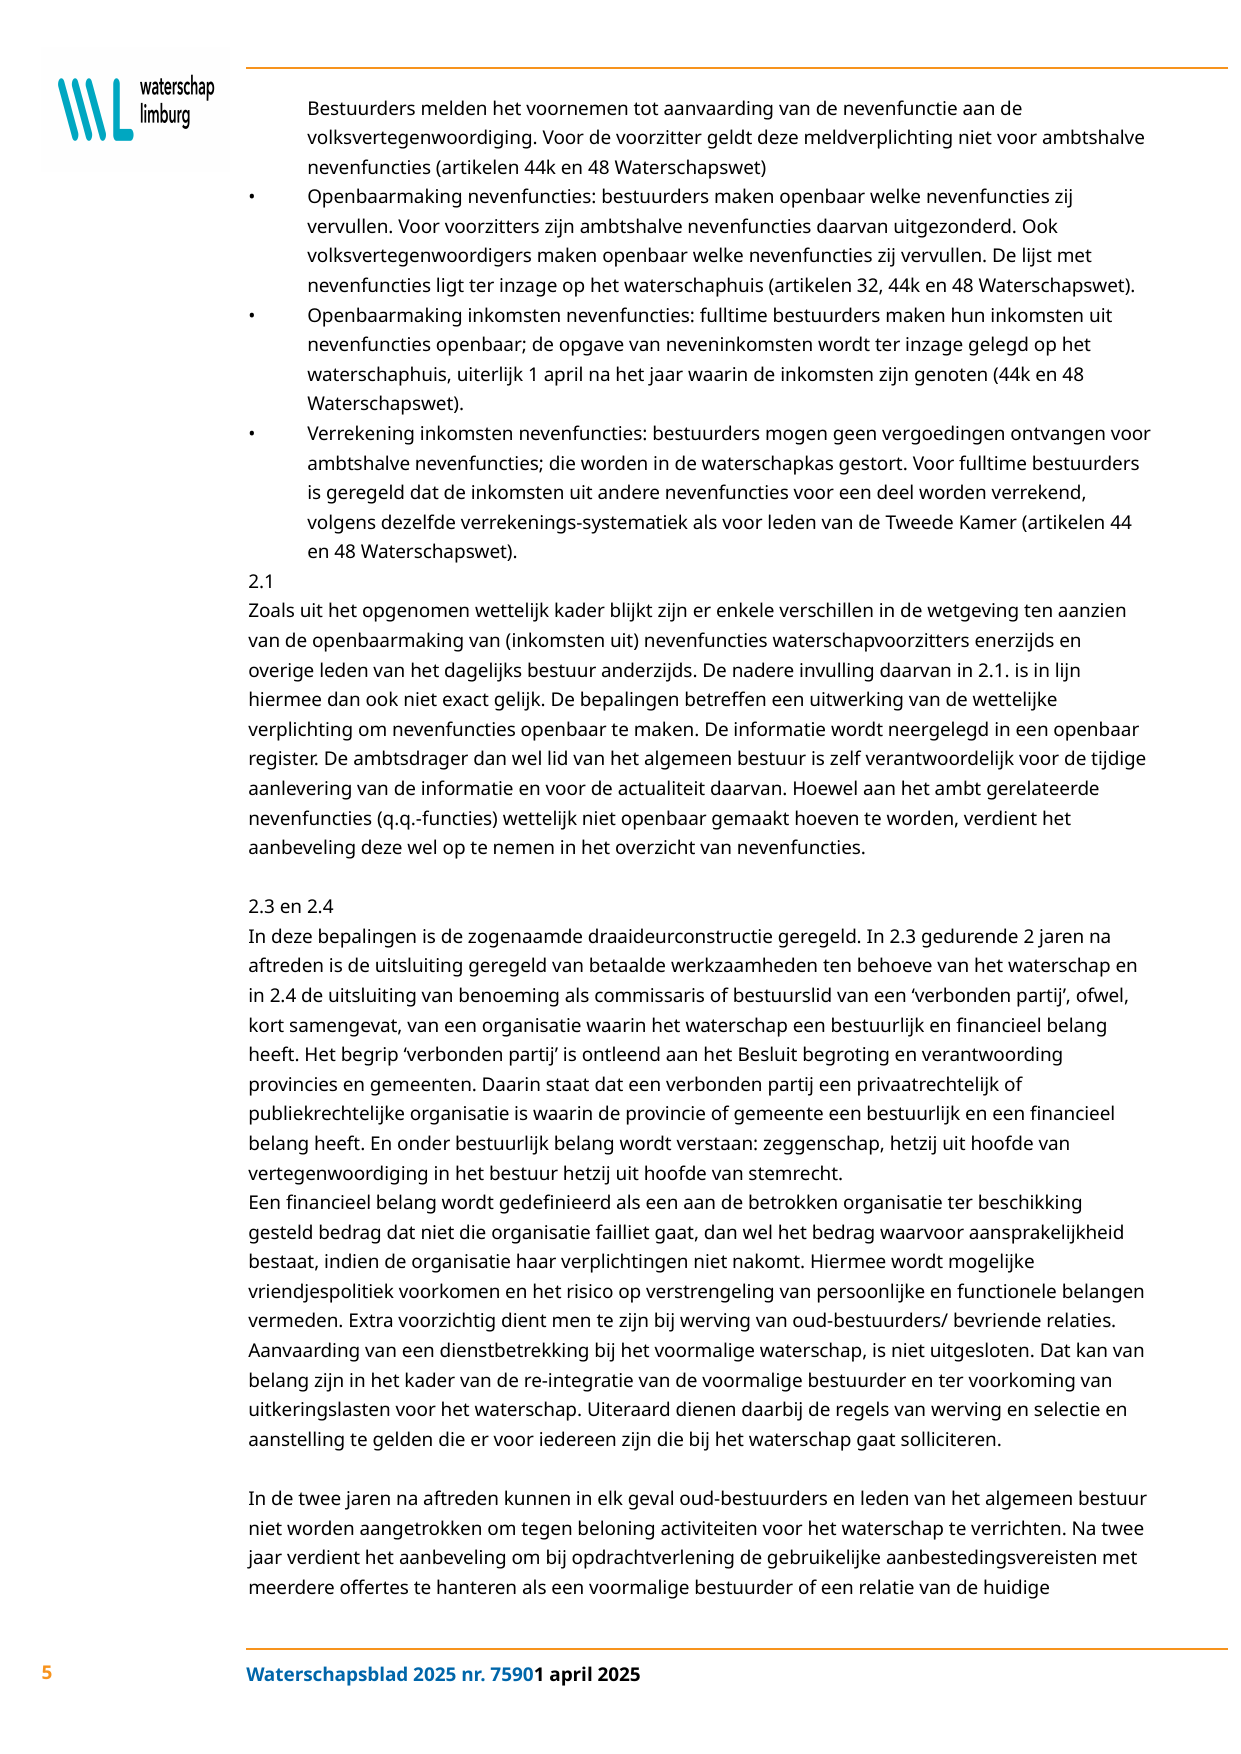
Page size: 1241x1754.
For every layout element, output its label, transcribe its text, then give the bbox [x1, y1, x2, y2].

table_header Bestuurders melden het voornemen tot aanvaarding van de nevenfunctie aan de volksvertegenwoordiging. Voor de voorzitter geldt deze meldverplichting niet voor ambtshalve nevenfuncties (artikelen 44k en 48 Waterschapswet) Openbaarmaking nevenfuncties: bestuurders maken openbaar welke nevenfuncties zij vervullen. Voor voorzitters zijn ambtshalve nevenfuncties daarvan uitgezonderd. Ook volksvertegenwoordigers maken openbaar welke nevenfuncties zij vervullen. De lijst met nevenfuncties ligt ter inzage op het waterschaphuis (artikelen 32, 44k en 48 Waterschapswet). Openbaarmaking inkomsten nevenfuncties: fulltime bestuurders maken hun inkomsten uit nevenfuncties openbaar; de opgave van neveninkomsten wordt ter inzage gelegd op het waterschaphuis, uiterlijk 1 april na het jaar waarin de inkomsten zijn genoten (44k en 48 Waterschapswet). Verrekening inkomsten nevenfuncties: bestuurders mogen geen vergoedingen ontvangen voor ambtshalve nevenfuncties; die worden in de waterschapkas gestort. Voor fulltime bestuurders is geregeld dat de inkomsten uit andere nevenfuncties voor een deel worden verrekend, volgens dezelfde verrekenings-systematiek als voor leden van de Tweede Kamer (artikelen 44 en 48 Waterschapswet). 2.1 Zoals uit het opgenomen wettelijk kader blijkt zijn er enkele verschillen in de wetgeving ten aanzien van de openbaarmaking van (inkomsten uit) nevenfuncties waterschapvoorzitters enerzijds en overige leden van het dagelijks bestuur anderzijds. De nadere invulling daarvan in 2.1. is in lijn hiermee dan ook niet exact gelijk. De bepalingen betreffen een uitwerking van de wettelijke verplichting om nevenfuncties openbaar te maken. De informatie wordt neergelegd in een openbaar register. De ambtsdrager dan wel lid van het algemeen bestuur is zelf verantwoordelijk voor de tijdige aanlevering van de informatie en voor de actualiteit daarvan. Hoewel aan het ambt gerelateerde nevenfuncties (q.q.-functies) wettelijk niet openbaar gemaakt hoeven te worden, verdient het aanbeveling deze wel op te nemen in het overzicht van nevenfuncties. 2.3 en 2.4 In deze bepalingen is de zogenaamde draaideurconstructie geregeld. In 2.3 gedurende 2 jaren na aftreden is de uitsluiting geregeld van betaalde werkzaamheden ten behoeve van het waterschap en in 2.4 de uitsluiting van benoeming als commissaris of bestuurslid van een ‘verbonden partij’, ofwel, kort samengevat, van een organisatie waarin het waterschap een bestuurlijk en financieel belang heeft. Het begrip ‘verbonden partij’ is ontleend aan het Besluit begroting en verantwoording provincies en gemeenten. Daarin staat dat een verbonden partij een privaatrechtelijk of publiekrechtelijke organisatie is waarin de provincie of gemeente een bestuurlijk en een financieel belang heeft. En onder bestuurlijk belang wordt verstaan: zeggenschap, hetzij uit hoofde van vertegenwoordiging in het bestuur hetzij uit hoofde van stemrecht. Een financieel belang wordt gedefinieerd als een aan de betrokken organisatie ter beschikking gesteld bedrag dat niet die organisatie failliet gaat, dan wel het bedrag waarvoor aansprakelijkheid bestaat, indien de organisatie haar verplichtingen niet nakomt. Hiermee wordt mogelijke vriendjespolitiek voorkomen en het risico op verstrengeling van persoonlijke en functionele belangen vermeden. Extra voorzichtig dient men te zijn bij werving van oud-bestuurders/ bevriende relaties. Aanvaarding van een dienstbetrekking bij het voormalige waterschap, is niet uitgesloten. Dat kan van belang zijn in het kader van de re-integratie van de voormalige bestuurder en ter voorkoming van uitkeringslasten voor het waterschap. Uiteraard dienen daarbij de regels van werving en selectie en aanstelling te gelden die er voor iedereen zijn die bij het waterschap gaat solliciteren. In de twee jaren na aftreden kunnen in elk geval oud-bestuurders en leden van het algemeen bestuur niet worden aangetrokken om tegen beloning activiteiten voor het waterschap te verrichten. Na twee jaar verdient het aanbeveling om bij opdrachtverlening de gebruikelijke aanbestedingsvereisten met meerdere offertes te hanteren als een voormalige bestuurder of een relatie van de huidige [248, 95, 1152, 1600]
picture [41, 47, 231, 172]
